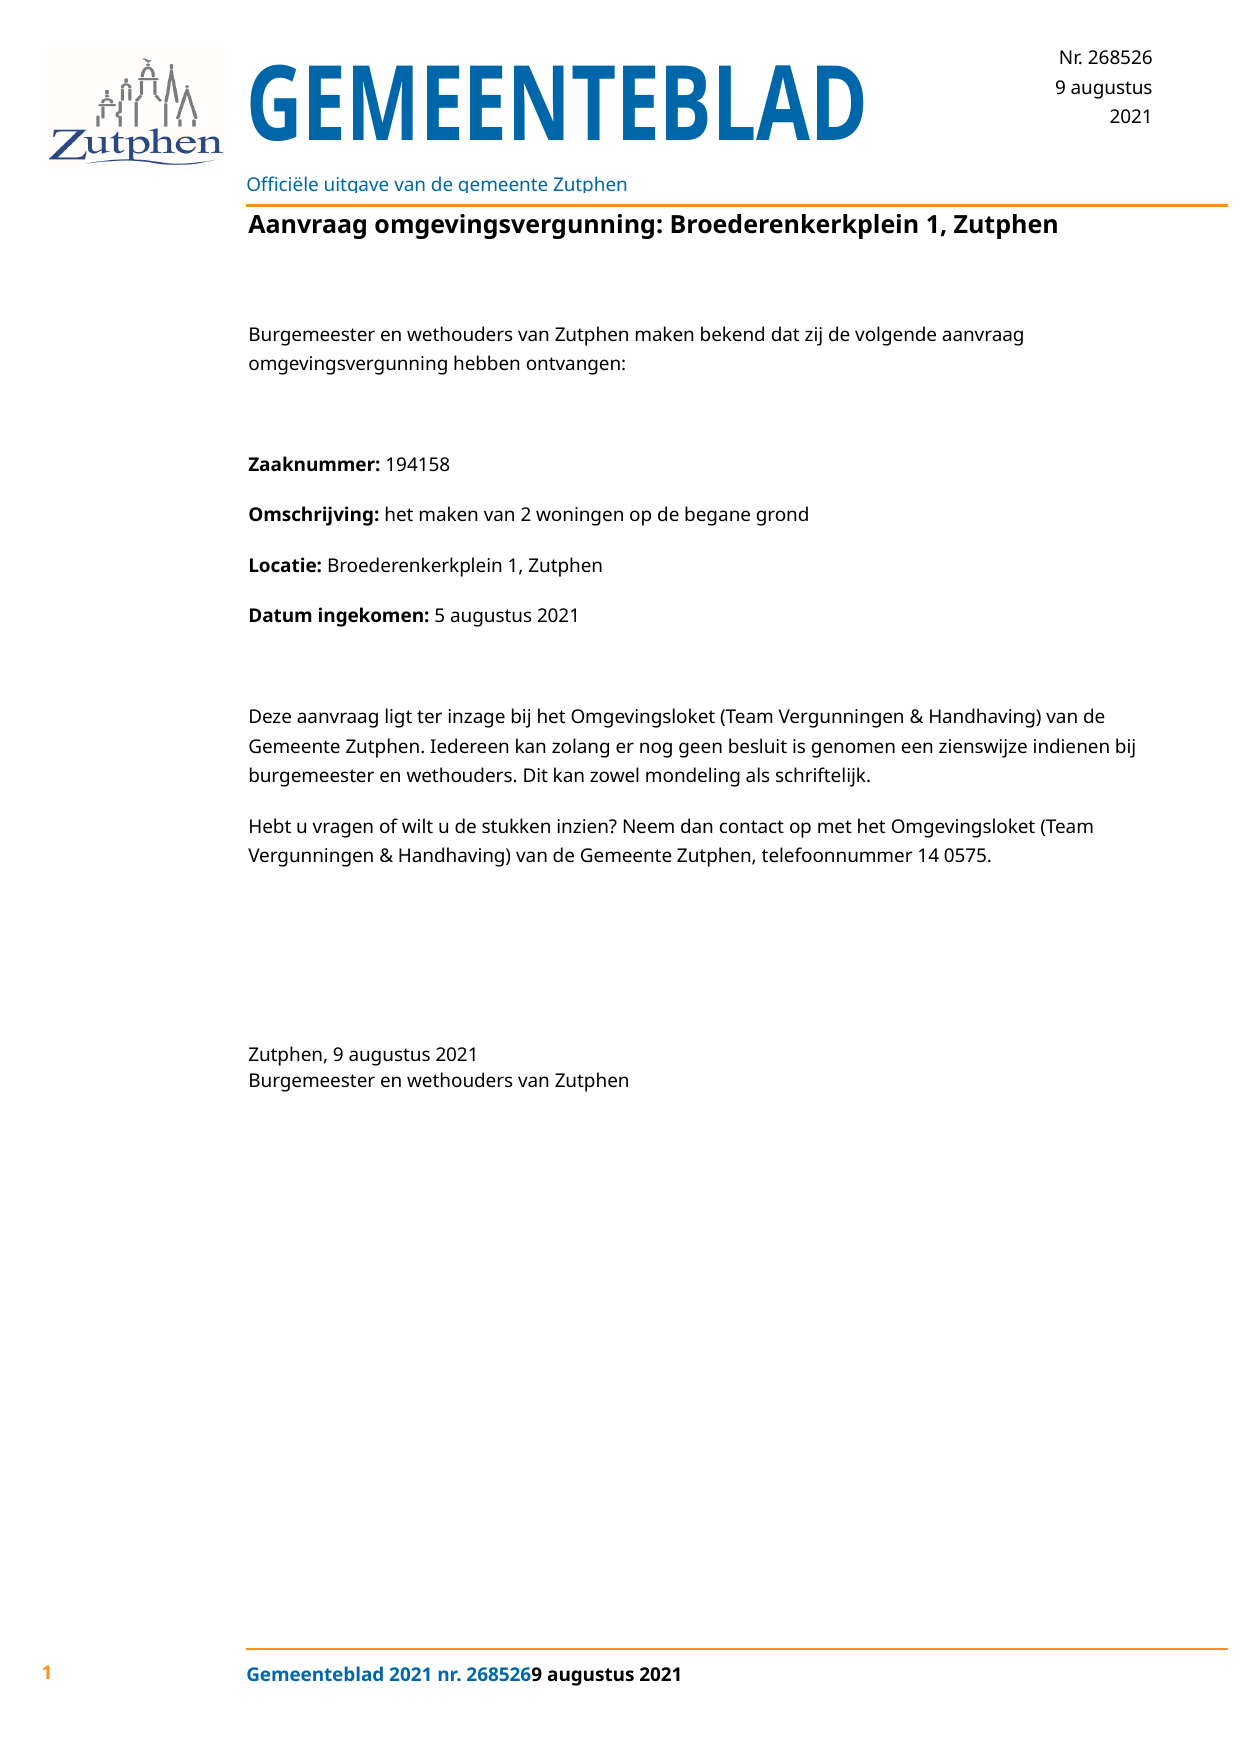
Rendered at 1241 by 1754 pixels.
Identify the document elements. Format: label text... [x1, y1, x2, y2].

text Deze aanvraag ligt ter inzage bij het Omgevingsloket (Team Vergunningen & Handhaving) van de Gemeente Zutphen. Iedereen kan zolang er nog geen besluit is genomen een zienswijze indienen bij burgemeester en wethouders. Dit kan zowel mondeling als schriftelijk. [248, 703, 1152, 788]
text Zutphen, 9 augustus 2021 [248, 1041, 1152, 1067]
picture [41, 47, 231, 172]
text Datum ingekomen: 5 augustus 2021 [248, 602, 1152, 628]
text Aanvraag omgevingsvergunning: Broederenkerkplein 1, Zutphen [248, 207, 1152, 241]
text Burgemeester en wethouders van Zutphen [248, 1067, 1152, 1093]
text Zaaknummer: 194158 [248, 451, 1152, 477]
text Hebt u vragen of wilt u de stukken inzien? Neem dan contact op met het Omgevingsloket (Team Vergunningen & Handhaving) van de Gemeente Zutphen, telefoonnummer 14 0575. [248, 813, 1152, 868]
text Locatie: Broederenkerkplein 1, Zutphen [248, 552, 1152, 578]
text Burgemeester en wethouders van Zutphen maken bekend dat zij de volgende aanvraag omgevingsvergunning hebben ontvangen: [248, 321, 1152, 376]
text Omschrijving: het maken van 2 woningen op de begane grond [248, 502, 1152, 527]
